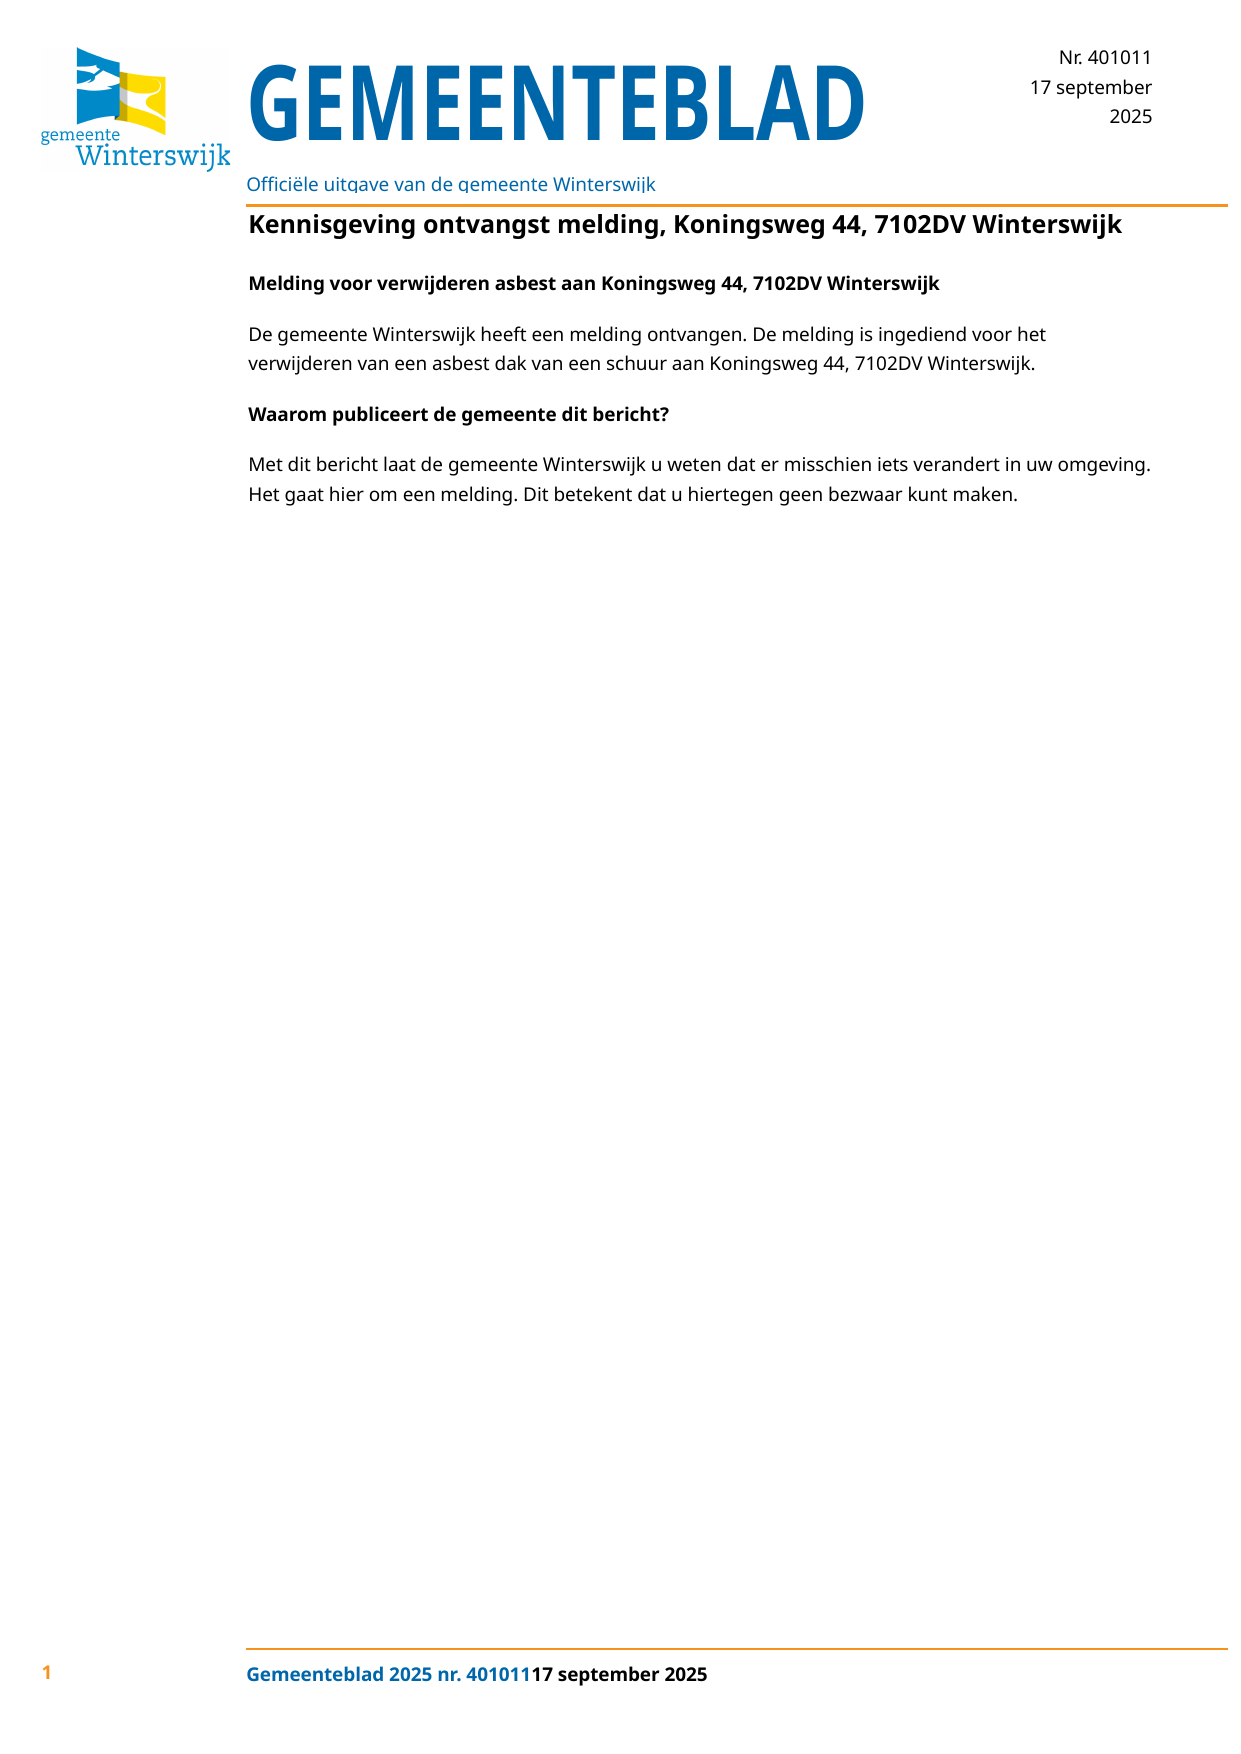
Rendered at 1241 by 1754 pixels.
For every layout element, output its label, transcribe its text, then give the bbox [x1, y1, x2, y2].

text Met dit bericht laat de gemeente Winterswijk u weten dat er misschien iets verandert in uw omgeving. Het gaat hier om een melding. Dit betekent dat u hiertegen geen bezwaar kunt maken. [248, 451, 1152, 506]
text De gemeente Winterswijk heeft een melding ontvangen. De melding is ingediend voor het verwijderen van een asbest dak van een schuur aan Koningsweg 44, 7102DV Winterswijk. [248, 321, 1152, 376]
picture [225, 153, 231, 162]
text Waarom publiceert de gemeente dit bericht? [248, 401, 1152, 426]
text Kennisgeving ontvangst melding, Koningsweg 44, 7102DV Winterswijk [248, 207, 1152, 241]
text Melding voor verwijderen asbest aan Koningsweg 44, 7102DV Winterswijk [248, 270, 1152, 296]
picture [41, 47, 231, 172]
